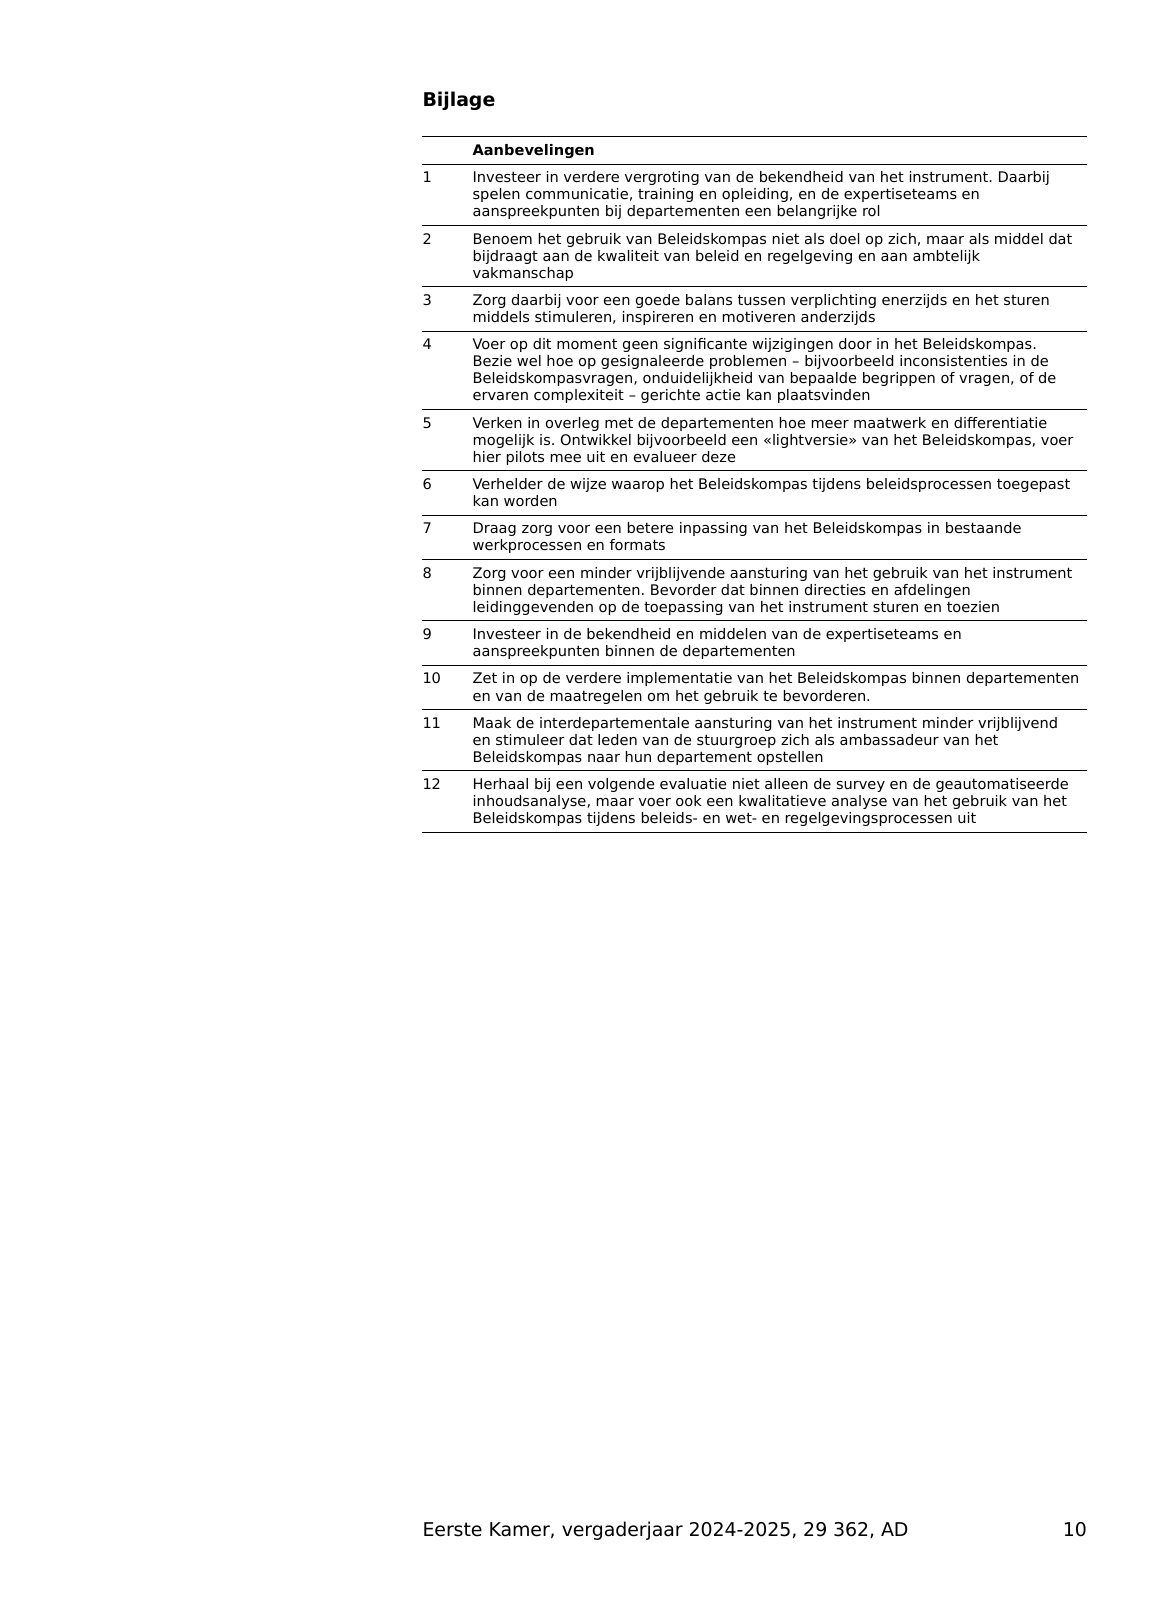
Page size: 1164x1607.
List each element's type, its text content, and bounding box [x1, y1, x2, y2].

table_cell Verken in overleg met de departementen hoe meer maatwerk en differentiatie mogelijk is. Ontwikkel bijvoorbeeld een «lightversie» van het Beleidskompas, voer hier pilots mee uit en evalueer deze [467, 410, 1087, 470]
table_cell 10 [422, 666, 467, 709]
table_cell Investeer in de bekendheid en middelen van de expertiseteams en aanspreekpunten binnen de departementen [467, 621, 1087, 665]
table_cell Draag zorg voor een betere inpassing van het Beleidskompas in bestaande werkprocessen en formats [467, 516, 1087, 559]
table_cell Herhaal bij een volgende evaluatie niet alleen de survey en de geautomatiseerde inhoudsanalyse, maar voer ook een kwalitatieve analyse van het gebruik van het Beleidskompas tijdens beleids- en wet- en regelgevingsprocessen uit [467, 771, 1087, 832]
table_cell 7 [422, 516, 467, 559]
table_cell Benoem het gebruik van Beleidskompas niet als doel op zich, maar als middel dat bijdraagt aan de kwaliteit van beleid en regelgeving en aan ambtelijk vakmanschap [467, 226, 1087, 286]
table_cell 4 [422, 332, 467, 409]
table_cell 9 [422, 621, 467, 665]
table_cell Zorg voor een minder vrijblijvende aansturing van het gebruik van het instrument binnen departementen. Bevorder dat binnen directies en afdelingen leidinggevenden op de toepassing van het instrument sturen en toezien [467, 560, 1087, 620]
table_cell 6 [422, 471, 467, 514]
table_cell Zet in op de verdere implementatie van het Beleidskompas binnen departementen en van de maatregelen om het gebruik te bevorderen. [467, 666, 1087, 709]
table_cell 5 [422, 410, 467, 470]
table_cell Maak de interdepartementale aansturing van het instrument minder vrijblijvend en stimuleer dat leden van de stuurgroep zich als ambassadeur van het Beleidskompas naar hun departement opstellen [467, 710, 1087, 770]
table_header [422, 137, 467, 163]
table_cell 1 [422, 165, 467, 225]
table_cell 2 [422, 226, 467, 286]
subtitle Bijlage [77, 89, 1087, 111]
table_cell 11 [422, 710, 467, 770]
table_cell Zorg daarbij voor een goede balans tussen verplichting enerzijds en het sturen middels stimuleren, inspireren en motiveren anderzijds [467, 287, 1087, 331]
table_cell Investeer in verdere vergroting van de bekendheid van het instrument. Daarbij spelen communicatie, training en opleiding, en de expertiseteams en aanspreekpunten bij departementen een belangrijke rol [467, 165, 1087, 225]
table_cell 12 [422, 771, 467, 832]
table_header Aanbevelingen [467, 137, 1087, 163]
table_cell 8 [422, 560, 467, 620]
table_cell 3 [422, 287, 467, 331]
table_cell Verhelder de wijze waarop het Beleidskompas tijdens beleidsprocessen toegepast kan worden [467, 471, 1087, 514]
table_cell Voer op dit moment geen significante wijzigingen door in het Beleidskompas. Bezie wel hoe op gesignaleerde problemen – bijvoorbeeld inconsistenties in de Beleidskompasvragen, onduidelijkheid van bepaalde begrippen of vragen, of de ervaren complexiteit – gerichte actie kan plaatsvinden [467, 332, 1087, 409]
